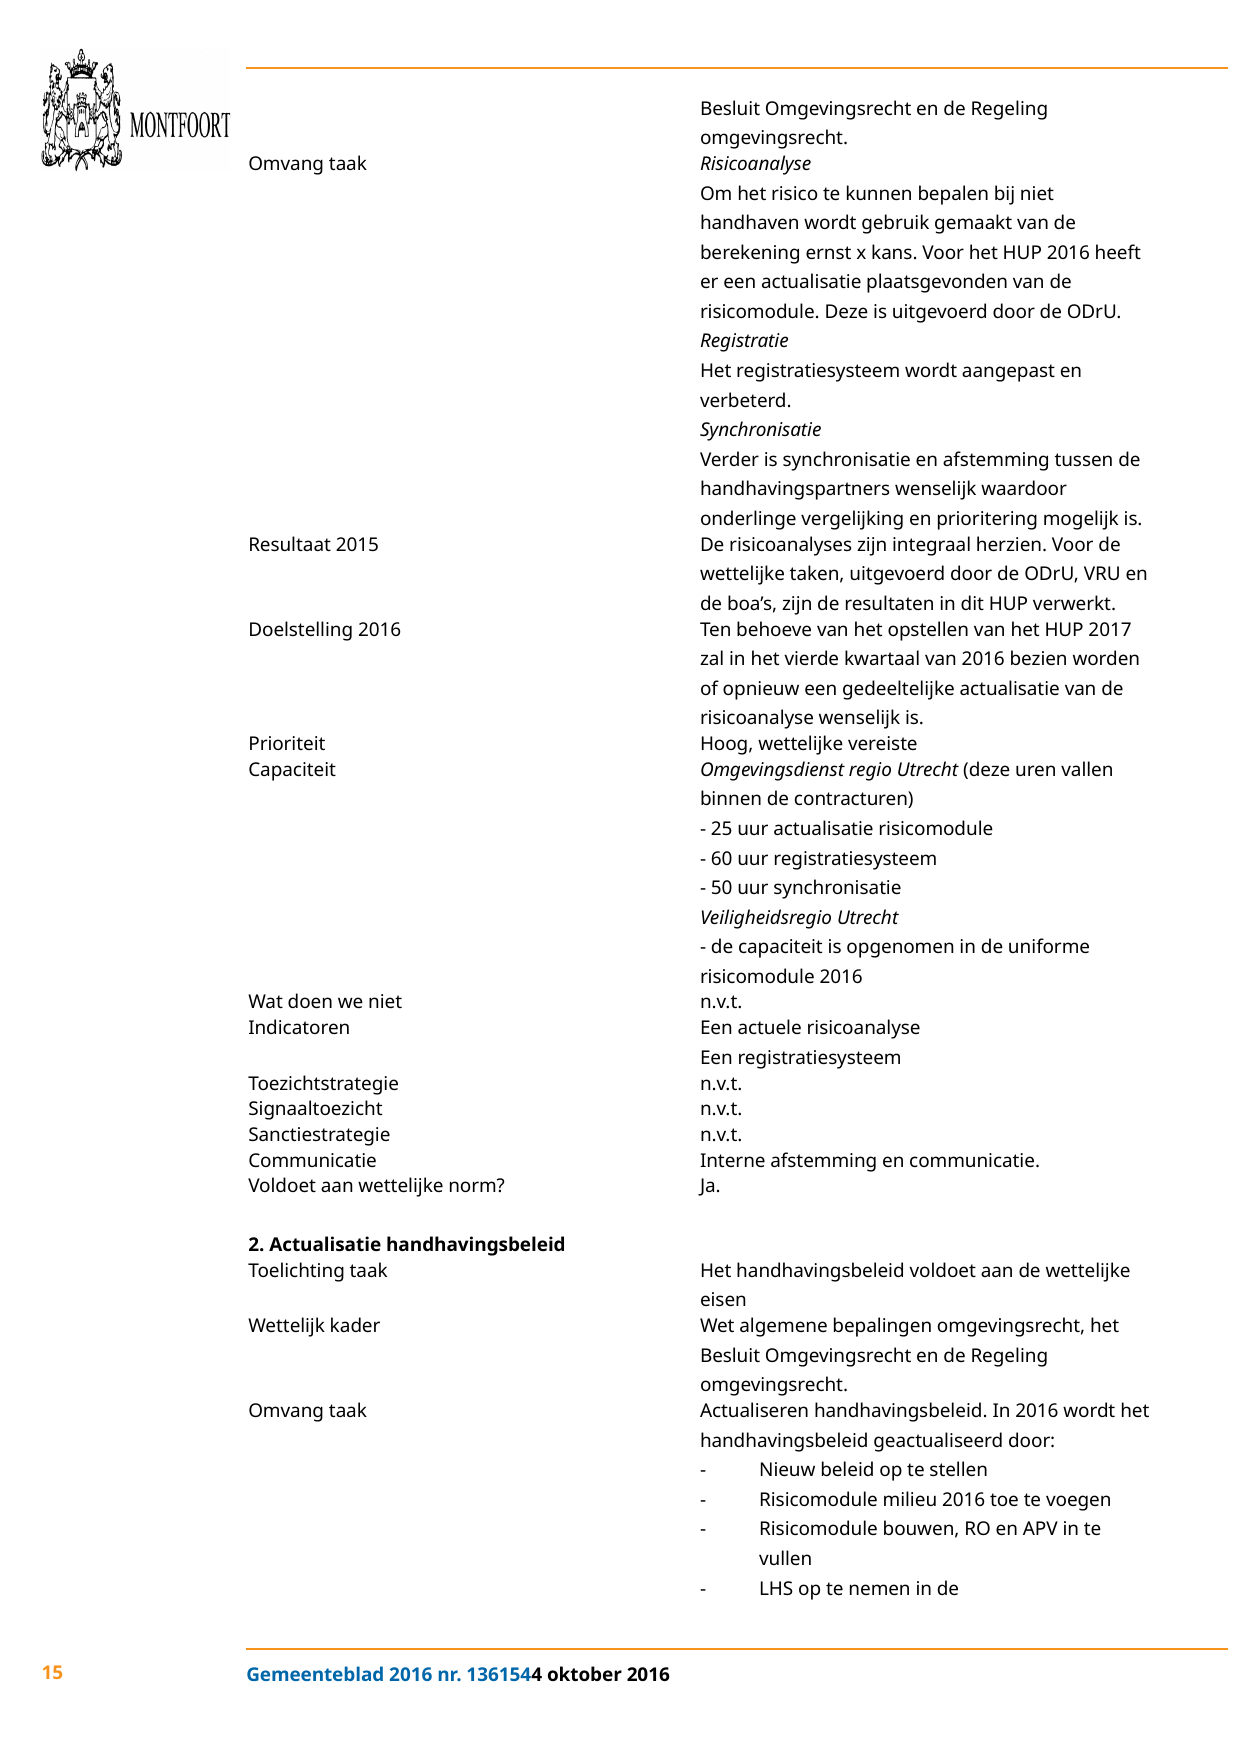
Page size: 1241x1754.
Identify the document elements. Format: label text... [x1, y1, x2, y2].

table_cell Toezichtstrategie [248, 1070, 700, 1096]
table_cell Resultaat 2015 [248, 531, 700, 616]
table_cell Een actuele risicoanalyse Een registratiesysteem [700, 1015, 1152, 1070]
table_cell n.v.t. [700, 1070, 1152, 1096]
table_cell Wettelijk kader [248, 1313, 700, 1397]
table_cell Wet algemene bepalingen omgevingsrecht, het Besluit Omgevingsrecht en de Regeling omgevingsrecht. [700, 1313, 1152, 1397]
table_cell De risicoanalyses zijn integraal herzien. Voor de wettelijke taken, uitgevoerd door de ODrU, VRU en de boa’s, zijn de resultaten in dit HUP verwerkt. [700, 531, 1152, 616]
table_cell Het handhavingsbeleid voldoet aan de wettelijke eisen [700, 1257, 1152, 1312]
table_cell n.v.t. [700, 1121, 1152, 1147]
table_cell n.v.t. [700, 1096, 1152, 1121]
table_cell Wat doen we niet [248, 989, 700, 1014]
table_cell Omvang taak [248, 150, 700, 531]
table_cell Besluit Omgevingsrecht en de Regeling omgevingsrecht. [700, 95, 1152, 150]
table_cell Doelstelling 2016 [248, 616, 700, 730]
table_cell Hoog, wettelijke vereiste [700, 730, 1152, 756]
table_cell Omgevingsdienst regio Utrecht (deze uren vallen binnen de contracturen) - 25 uur actualisatie risicomodule - 60 uur registratiesysteem - 50 uur synchronisatie Veiligheidsregio Utrecht - de capaciteit is opgenomen in de uniforme risicomodule 2016 [700, 756, 1152, 989]
table_cell Prioriteit [248, 730, 700, 756]
table_cell [248, 95, 700, 150]
table_cell Sanctiestrategie [248, 1121, 700, 1147]
table_cell Actualiseren handhavingsbeleid. In 2016 wordt het handhavingsbeleid geactualiseerd door: Nieuw beleid op te stellen Risicomodule milieu 2016 toe te voegen Risicomodule bouwen, RO en APV in te vullen LHS op te nemen in de [700, 1397, 1152, 1601]
table_cell Omvang taak [248, 1397, 700, 1601]
table_header 2. Actualisatie handhavingsbeleid [248, 1231, 700, 1257]
table_cell Signaaltoezicht [248, 1096, 700, 1121]
table_cell Interne afstemming en communicatie. [700, 1147, 1152, 1173]
table_cell Risicoanalyse Om het risico te kunnen bepalen bij niet handhaven wordt gebruik gemaakt van de berekening ernst x kans. Voor het HUP 2016 heeft er een actualisatie plaatsgevonden van de risicomodule. Deze is uitgevoerd door de ODrU. Registratie Het registratiesysteem wordt aangepast en verbeterd. Synchronisatie Verder is synchronisatie en afstemming tussen de handhavingspartners wenselijk waardoor onderlinge vergelijking en prioritering mogelijk is. [700, 150, 1152, 531]
table_cell Communicatie [248, 1147, 700, 1173]
table_cell Indicatoren [248, 1015, 700, 1070]
table_cell Voldoet aan wettelijke norm? [248, 1173, 700, 1198]
picture [41, 47, 231, 172]
table_cell Ja. [700, 1173, 1152, 1198]
table_cell Capaciteit [248, 756, 700, 989]
table_cell n.v.t. [700, 989, 1152, 1014]
table_cell Ten behoeve van het opstellen van het HUP 2017 zal in het vierde kwartaal van 2016 bezien worden of opnieuw een gedeeltelijke actualisatie van de risicoanalyse wenselijk is. [700, 616, 1152, 730]
table_cell Toelichting taak [248, 1257, 700, 1312]
